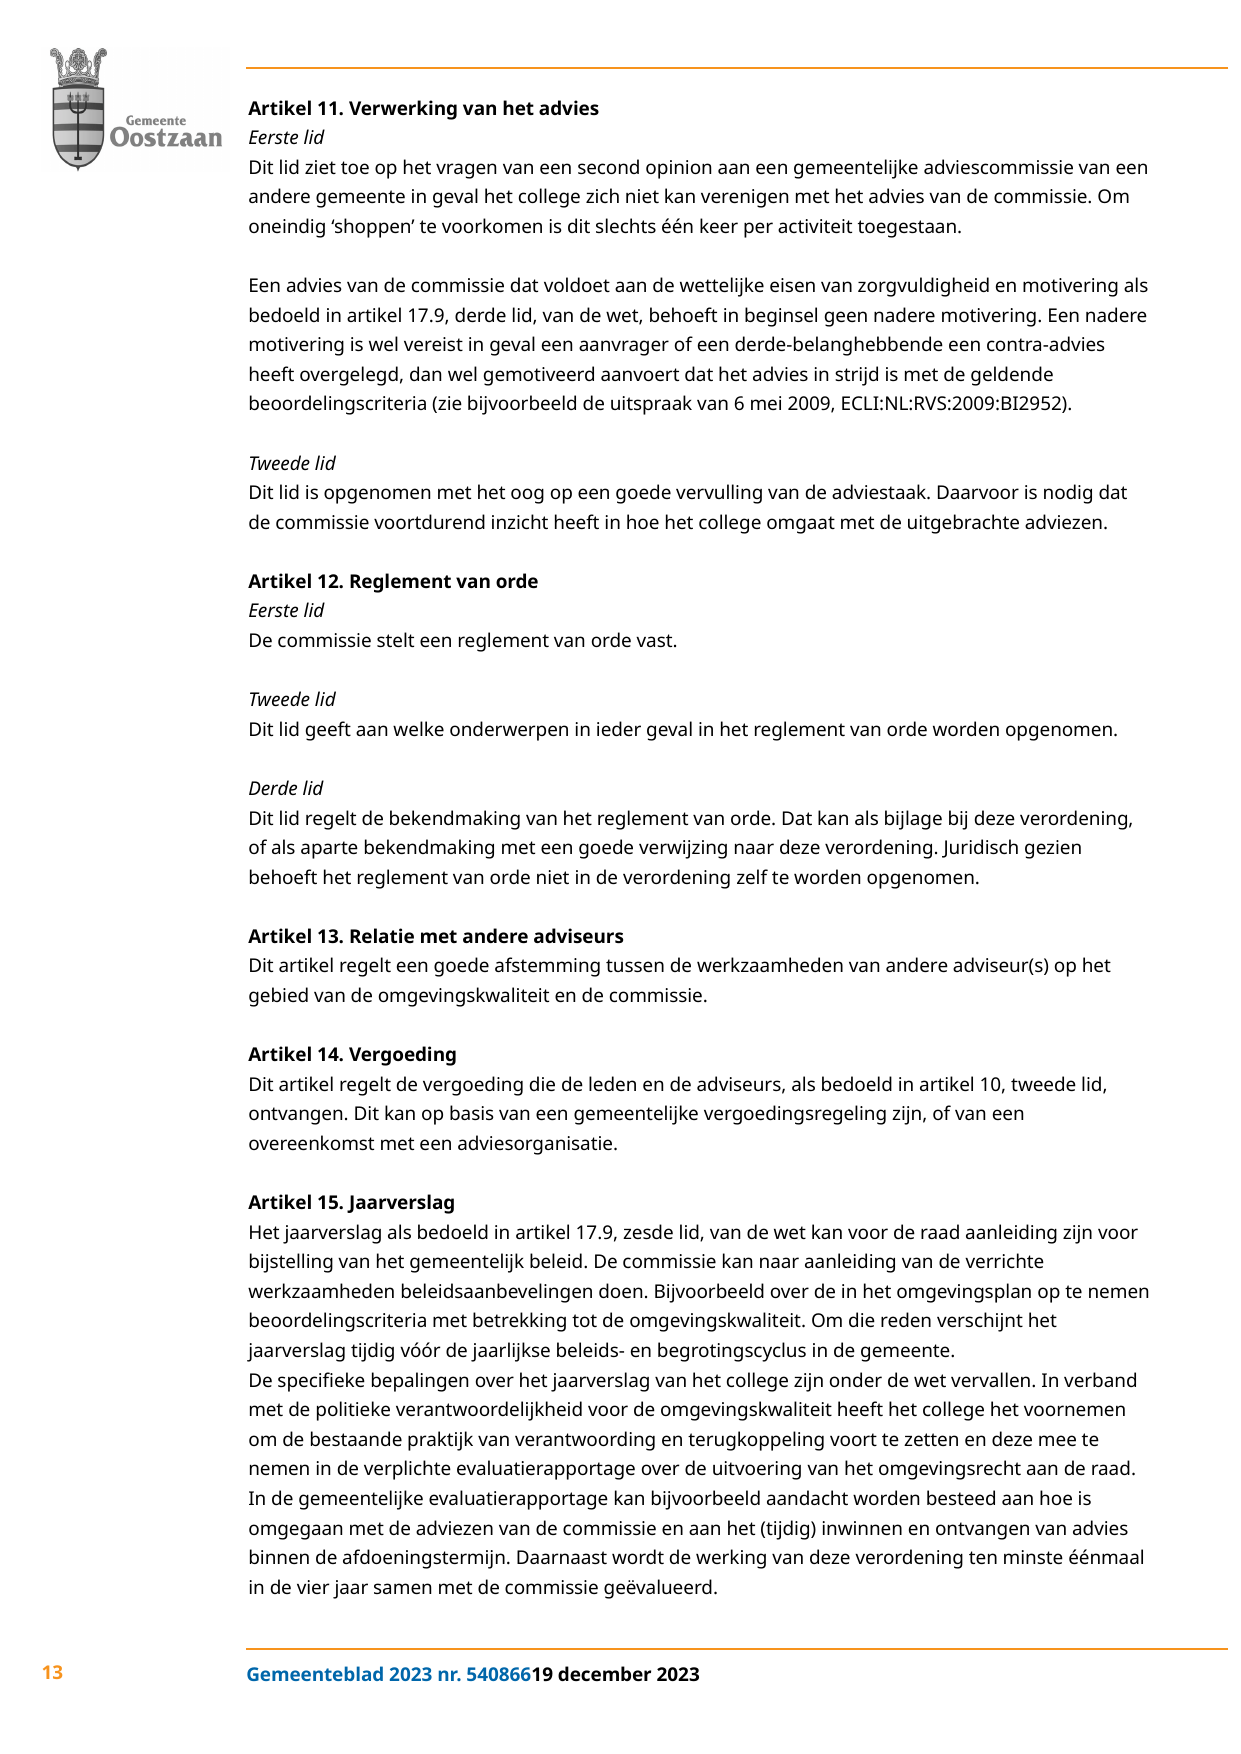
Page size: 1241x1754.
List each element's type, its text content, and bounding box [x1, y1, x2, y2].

text Derde lid [248, 775, 1152, 801]
text De specifieke bepalingen over het jaarverslag van het college zijn onder de wet vervallen. In verband met de politieke verantwoordelijkheid voor de omgevingskwaliteit heeft het college het voornemen om de bestaande praktijk van verantwoording en terugkoppeling voort te zetten en deze mee te nemen in de verplichte evaluatierapportage over de uitvoering van het omgevingsrecht aan de raad. In de gemeentelijke evaluatierapportage kan bijvoorbeeld aandacht worden besteed aan hoe is omgegaan met de adviezen van de commissie en aan het (tijdig) inwinnen en ontvangen van advies binnen de afdoeningstermijn. Daarnaast wordt de werking van deze verordening ten minste éénmaal in de vier jaar samen met de commissie geëvalueerd. [248, 1367, 1152, 1600]
text Artikel 15. Jaarverslag [248, 1189, 1152, 1215]
text Artikel 12. Reglement van orde [248, 568, 1152, 594]
text Eerste lid [248, 124, 1152, 150]
text Artikel 14. Vergoeding [248, 1041, 1152, 1067]
text Dit artikel regelt de vergoeding die de leden en de adviseurs, als bedoeld in artikel 10, tweede lid, ontvangen. Dit kan op basis van een gemeentelijke vergoedingsregeling zijn, of van een overeenkomst met een adviesorganisatie. [248, 1071, 1152, 1156]
text Eerste lid [248, 598, 1152, 623]
text Dit lid regelt de bekendmaking van het reglement van orde. Dat kan als bijlage bij deze verordening, of als aparte bekendmaking met een goede verwijzing naar deze verordening. Juridisch gezien behoeft het reglement van orde niet in de verordening zelf te worden opgenomen. [248, 805, 1152, 890]
text Dit artikel regelt een goede afstemming tussen de werkzaamheden van andere adviseur(s) op het gebied van de omgevingskwaliteit en de commissie. [248, 953, 1152, 1008]
text Het jaarverslag als bedoeld in artikel 17.9, zesde lid, van de wet kan voor de raad aanleiding zijn voor bijstelling van het gemeentelijk beleid. De commissie kan naar aanleiding van de verrichte werkzaamheden beleidsaanbevelingen doen. Bijvoorbeeld over de in het omgevingsplan op te nemen beoordelingscriteria met betrekking tot de omgevingskwaliteit. Om die reden verschijnt het jaarverslag tijdig vóór de jaarlijkse beleids- en begrotingscyclus in de gemeente. [248, 1219, 1152, 1363]
text Tweede lid [248, 450, 1152, 476]
text Artikel 13. Relatie met andere adviseurs [248, 923, 1152, 949]
text Dit lid geeft aan welke onderwerpen in ieder geval in het reglement van orde worden opgenomen. [248, 716, 1152, 742]
text De commissie stelt een reglement van orde vast. [248, 627, 1152, 653]
text Dit lid ziet toe op het vragen van een second opinion aan een gemeentelijke adviescommissie van een andere gemeente in geval het college zich niet kan verenigen met het advies van de commissie. Om oneindig ‘shoppen’ te voorkomen is dit slechts één keer per activiteit toegestaan. [248, 154, 1152, 239]
text Artikel 11. Verwerking van het advies [248, 95, 1152, 121]
text Een advies van de commissie dat voldoet aan de wettelijke eisen van zorgvuldigheid en motivering als bedoeld in artikel 17.9, derde lid, van de wet, behoeft in beginsel geen nadere motivering. Een nadere motivering is wel vereist in geval een aanvrager of een derde-belanghebbende een contra-advies heeft overgelegd, dan wel gemotiveerd aanvoert dat het advies in strijd is met de geldende beoordelingscriteria (zie bijvoorbeeld de uitspraak van 6 mei 2009, ECLI:NL:RVS:2009:BI2952). [248, 272, 1152, 416]
text Dit lid is opgenomen met het oog op een goede vervulling van de adviestaak. Daarvoor is nodig dat de commissie voortdurend inzicht heeft in hoe het college omgaat met de uitgebrachte adviezen. [248, 479, 1152, 535]
text Tweede lid [248, 686, 1152, 712]
picture [41, 47, 231, 172]
